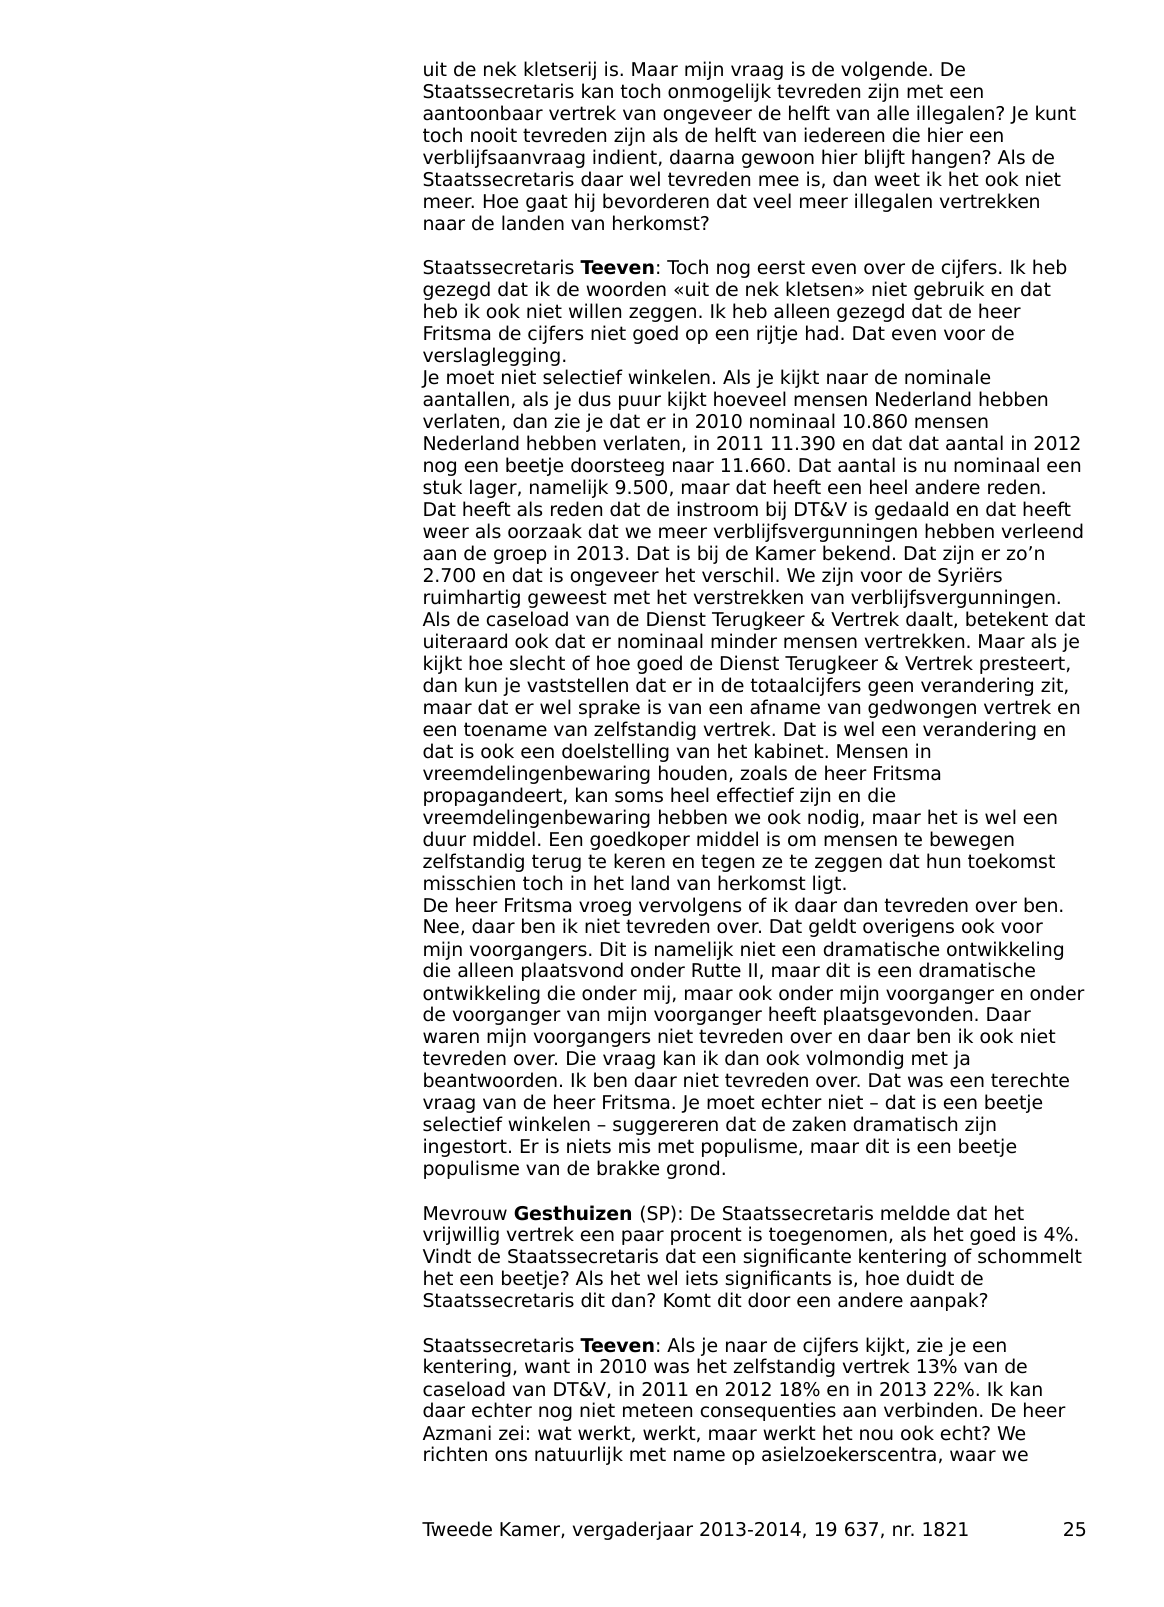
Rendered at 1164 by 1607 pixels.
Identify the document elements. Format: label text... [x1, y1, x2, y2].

text uit de nek kletserij is. Maar mijn vraag is de volgende. De Staatssecretaris kan toch onmogelijk tevreden zijn met een aantoonbaar vertrek van ongeveer de helft van alle illegalen? Je kunt toch nooit tevreden zijn als de helft van iedereen die hier een verblijfsaanvraag indient, daarna gewoon hier blijft hangen? Als de Staatssecretaris daar wel tevreden mee is, dan weet ik het ook niet meer. Hoe gaat hij bevorderen dat veel meer illegalen vertrekken naar de landen van herkomst? [422, 59, 1087, 235]
text Je moet niet selectief winkelen. Als je kijkt naar de nominale aantallen, als je dus puur kijkt hoeveel mensen Nederland hebben verlaten, dan zie je dat er in 2010 nominaal 10.860 mensen Nederland hebben verlaten, in 2011 11.390 en dat dat aantal in 2012 nog een beetje doorsteeg naar 11.660. Dat aantal is nu nominaal een stuk lager, namelijk 9.500, maar dat heeft een heel andere reden. Dat heeft als reden dat de instroom bij DT&V is gedaald en dat heeft weer als oorzaak dat we meer verblijfsvergunningen hebben verleend aan de groep in 2013. Dat is bij de Kamer bekend. Dat zijn er zo’n 2.700 en dat is ongeveer het verschil. We zijn voor de Syriërs ruimhartig geweest met het verstrekken van verblijfsvergunningen. Als de caseload van de Dienst Terugkeer & Vertrek daalt, betekent dat uiteraard ook dat er nominaal minder mensen vertrekken. Maar als je kijkt hoe slecht of hoe goed de Dienst Terugkeer & Vertrek presteert, dan kun je vaststellen dat er in de totaalcijfers geen verandering zit, maar dat er wel sprake is van een afname van gedwongen vertrek en een toename van zelfstandig vertrek. Dat is wel een verandering en dat is ook een doelstelling van het kabinet. Mensen in vreemdelingenbewaring houden, zoals de heer Fritsma propagandeert, kan soms heel effectief zijn en die vreemdelingenbewaring hebben we ook nodig, maar het is wel een duur middel. Een goedkoper middel is om mensen te bewegen zelfstandig terug te keren en tegen ze te zeggen dat hun toekomst misschien toch in het land van herkomst ligt. [422, 367, 1087, 894]
text Staatssecretaris Teeven: Als je naar de cijfers kijkt, zie je een kentering, want in 2010 was het zelfstandig vertrek 13% van de caseload van DT&V, in 2011 en 2012 18% en in 2013 22%. Ik kan daar echter nog niet meteen consequenties aan verbinden. De heer Azmani zei: wat werkt, werkt, maar werkt het nou ook echt? We richten ons natuurlijk met name op asielzoekerscentra, waar we [422, 1334, 1087, 1466]
text Mevrouw Gesthuizen (SP): De Staatssecretaris meldde dat het vrijwillig vertrek een paar procent is toegenomen, als het goed is 4%. Vindt de Staatssecretaris dat een significante kentering of schommelt het een beetje? Als het wel iets significants is, hoe duidt de Staatssecretaris dit dan? Komt dit door een andere aanpak? [422, 1202, 1087, 1312]
text De heer Fritsma vroeg vervolgens of ik daar dan tevreden over ben. Nee, daar ben ik niet tevreden over. Dat geldt overigens ook voor mijn voorgangers. Dit is namelijk niet een dramatische ontwikkeling die alleen plaatsvond onder Rutte II, maar dit is een dramatische ontwikkeling die onder mij, maar ook onder mijn voorganger en onder de voorganger van mijn voorganger heeft plaatsgevonden. Daar waren mijn voorgangers niet tevreden over en daar ben ik ook niet tevreden over. Die vraag kan ik dan ook volmondig met ja beantwoorden. Ik ben daar niet tevreden over. Dat was een terechte vraag van de heer Fritsma. Je moet echter niet – dat is een beetje selectief winkelen – suggereren dat de zaken dramatisch zijn ingestort. Er is niets mis met populisme, maar dit is een beetje populisme van de brakke grond. [422, 894, 1087, 1180]
text Staatssecretaris Teeven: Toch nog eerst even over de cijfers. Ik heb gezegd dat ik de woorden «uit de nek kletsen» niet gebruik en dat heb ik ook niet willen zeggen. Ik heb alleen gezegd dat de heer Fritsma de cijfers niet goed op een rijtje had. Dat even voor de verslaglegging. [422, 257, 1087, 367]
